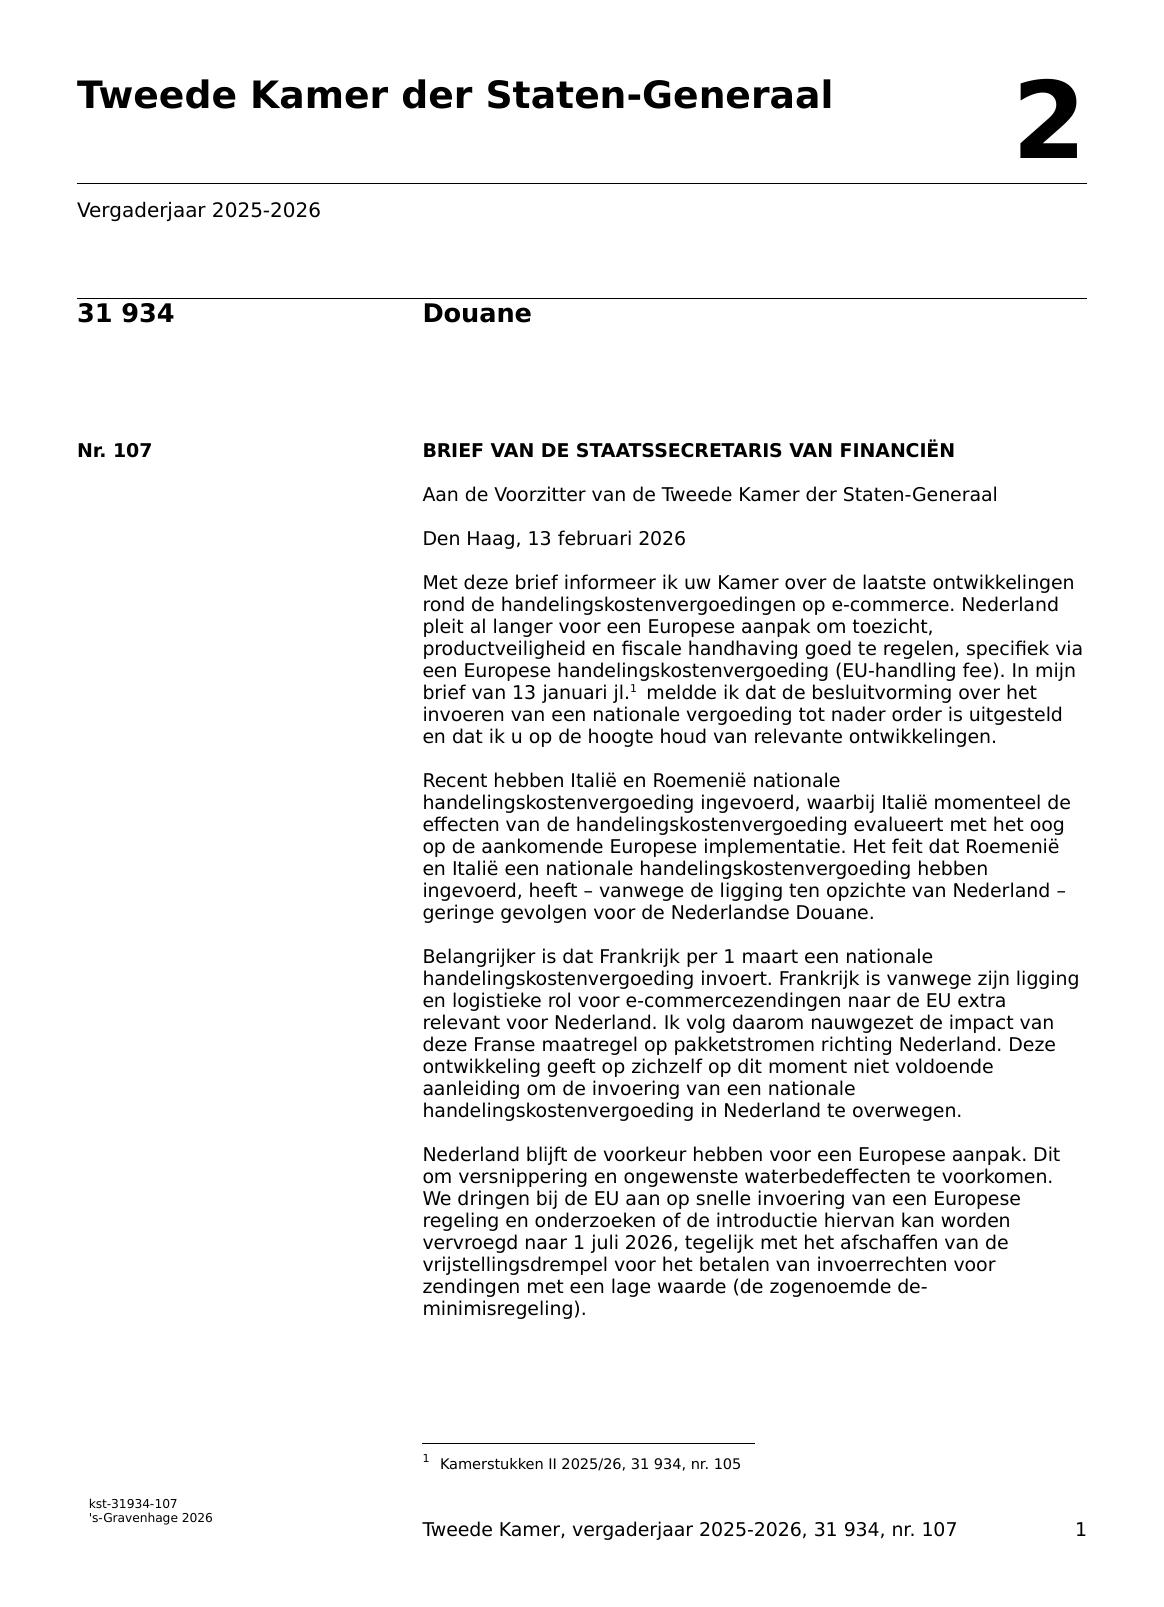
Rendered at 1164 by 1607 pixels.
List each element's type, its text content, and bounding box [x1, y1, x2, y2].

text Nederland blijft de voorkeur hebben voor een Europese aanpak. Dit om versnippering en ongewenste waterbedeffecten te voorkomen. We dringen bij de EU aan op snelle invoering van een Europese regeling en onderzoeken of de introductie hiervan kan worden vervroegd naar 1 juli 2026, tegelijk met het afschaffen van de vrijstellingsdrempel voor het betalen van invoerrechten voor zendingen met een lage waarde (de zogenoemde de-minimisregeling). [422, 1144, 1087, 1320]
subtitle Nr. 107 BRIEF VAN DE STAATSSECRETARIS VAN FINANCIËN [77, 440, 1087, 462]
text Kamerstukken II 2025/26, 31 934, nr. 105 [422, 1452, 1087, 1474]
text kst-31934-107 [88, 1497, 323, 1511]
text Den Haag, 13 februari 2026 [422, 528, 1087, 550]
table_cell Vergaderjaar 2025-2026 [77, 184, 1087, 298]
text Recent hebben Italië en Roemenië nationale handelingskostenvergoeding ingevoerd, waarbij Italië momenteel de effecten van de handelingskostenvergoeding evalueert met het oog op de aankomende Europese implementatie. Het feit dat Roemenië en Italië een nationale handelingskostenvergoeding hebben ingevoerd, heeft – vanwege de ligging ten opzichte van Nederland – geringe gevolgen voor de Nederlandse Douane. [422, 770, 1087, 924]
subtitle 31 934 Douane [77, 299, 1087, 329]
text 's-Gravenhage 2026 [88, 1511, 323, 1525]
text Belangrijker is dat Frankrijk per 1 maart een nationale handelingskostenvergoeding invoert. Frankrijk is vanwege zijn ligging en logistieke rol voor e-commercezendingen naar de EU extra relevant voor Nederland. Ik volg daarom nauwgezet de impact van deze Franse maatregel op pakketstromen richting Nederland. Deze ontwikkeling geeft op zichzelf op dit moment niet voldoende aanleiding om de invoering van een nationale handelingskostenvergoeding in Nederland te overwegen. [422, 946, 1087, 1122]
text Met deze brief informeer ik uw Kamer over de laatste ontwikkelingen rond de handelingskostenvergoedingen op e-commerce. Nederland pleit al langer voor een Europese aanpak om toezicht, productveiligheid en fiscale handhaving goed te regelen, specifiek via een Europese handelingskostenvergoeding (EU-handling fee). In mijn brief van 13 januari jl. meldde ik dat de besluitvorming over het invoeren van een nationale vergoeding tot nader order is uitgesteld en dat ik u op de hoogte houd van relevante ontwikkelingen. [422, 572, 1087, 748]
text Aan de Voorzitter van de Tweede Kamer der Staten-Generaal [422, 484, 1087, 506]
table_header Tweede Kamer der Staten-Generaal [77, 59, 886, 183]
table_header 2 [886, 59, 1087, 183]
